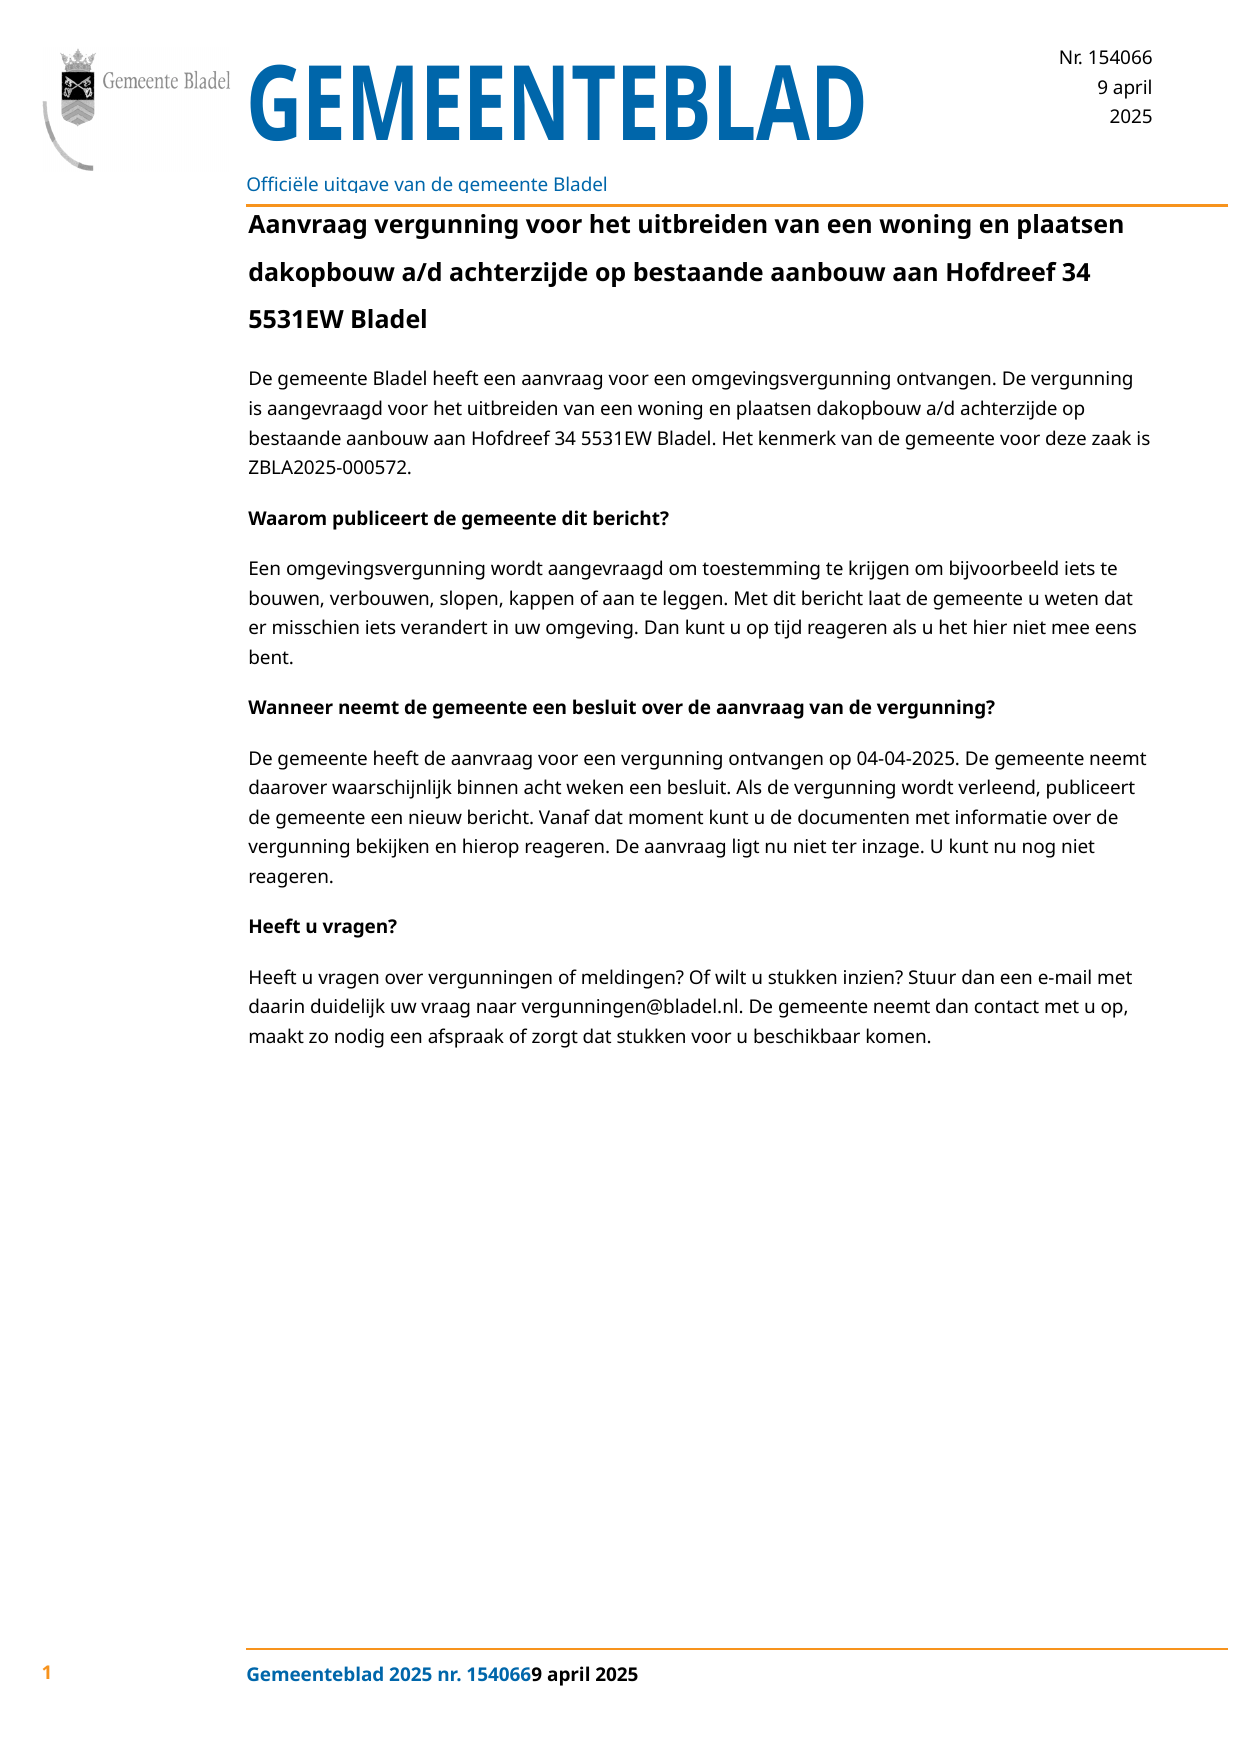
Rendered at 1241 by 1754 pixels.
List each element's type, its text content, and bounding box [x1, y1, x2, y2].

text Waarom publiceert de gemeente dit bericht? [248, 505, 1152, 530]
text De gemeente Bladel heeft een aanvraag voor een omgevingsvergunning ontvangen. De vergunning is aangevraagd voor het uitbreiden van een woning en plaatsen dakopbouw a/d achterzijde op bestaande aanbouw aan Hofdreef 34 5531EW Bladel. Het kenmerk van de gemeente voor deze zaak is ZBLA2025-000572. [248, 366, 1152, 480]
picture [41, 47, 231, 172]
text Een omgevingsvergunning wordt aangevraagd om toestemming te krijgen om bijvoorbeeld iets te bouwen, verbouwen, slopen, kappen of aan te leggen. Met dit bericht laat de gemeente u weten dat er misschien iets verandert in uw omgeving. Dan kunt u op tijd reageren als u het hier niet mee eens bent. [248, 555, 1152, 669]
text Wanneer neemt de gemeente een besluit over de aanvraag van de vergunning? [248, 694, 1152, 720]
text Heeft u vragen? [248, 913, 1152, 939]
text Heeft u vragen over vergunningen of meldingen? Of wilt u stukken inzien? Stuur dan een e-mail met daarin duidelijk uw vraag naar vergunningen@bladel.nl. De gemeente neemt dan contact met u op, maakt zo nodig een afspraak of zorgt dat stukken voor u beschikbaar komen. [248, 964, 1152, 1049]
text Aanvraag vergunning voor het uitbreiden van een woning en plaatsen dakopbouw a/d achterzijde op bestaande aanbouw aan Hofdreef 34 5531EW Bladel [248, 207, 1152, 336]
text De gemeente heeft de aanvraag voor een vergunning ontvangen op 04-04-2025. De gemeente neemt daarover waarschijnlijk binnen acht weken een besluit. Als de vergunning wordt verleend, publiceert de gemeente een nieuw bericht. Vanaf dat moment kunt u de documenten met informatie over de vergunning bekijken en hierop reageren. De aanvraag ligt nu niet ter inzage. U kunt nu nog niet reageren. [248, 745, 1152, 889]
